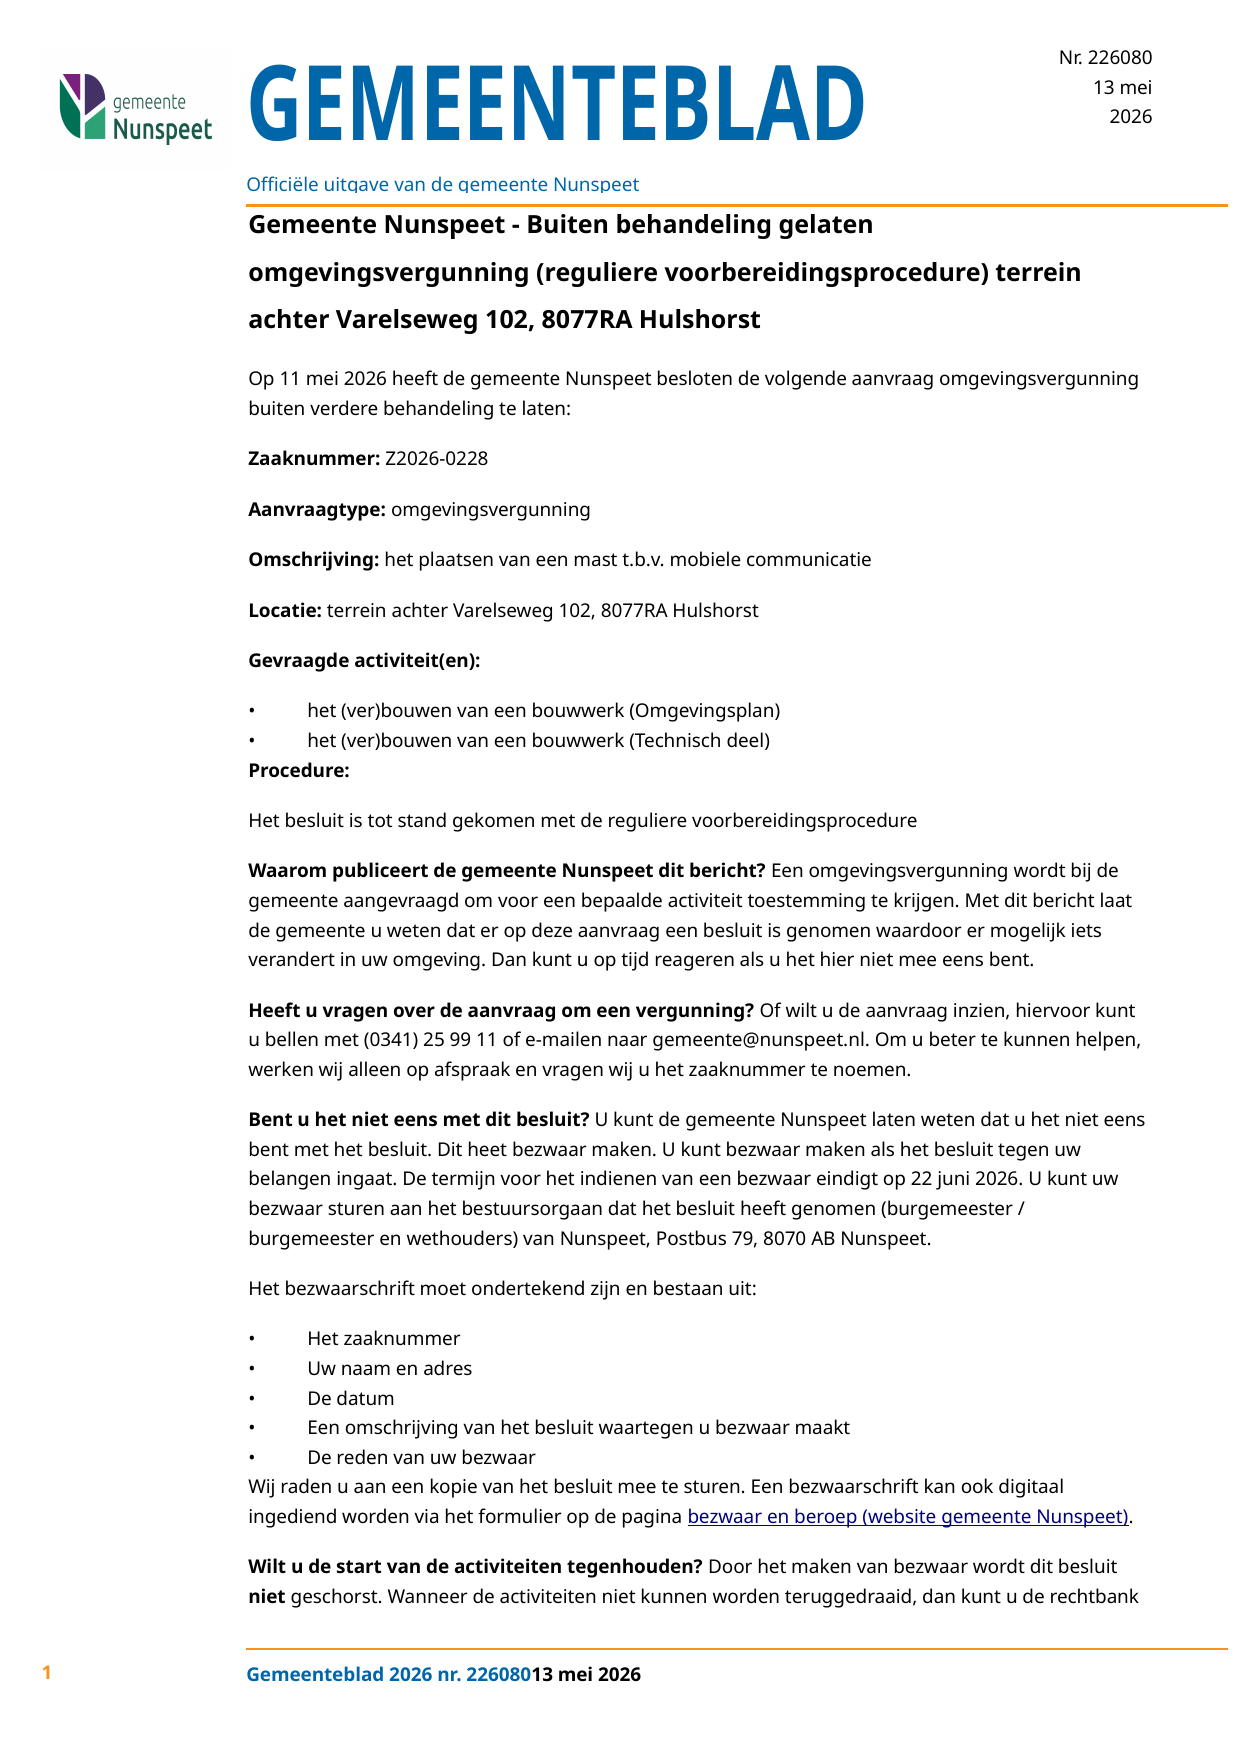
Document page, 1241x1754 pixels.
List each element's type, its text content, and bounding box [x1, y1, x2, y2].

text Gevraagde activiteit(en): [248, 647, 1152, 673]
text Aanvraagtype: omgevingsvergunning [248, 496, 1152, 522]
text Wij raden u aan een kopie van het besluit mee te sturen. Een bezwaarschrift kan ook digitaal ingediend worden via het formulier op de pagina bezwaar en beroep (website gemeente Nunspeet). [248, 1473, 1152, 1529]
text Procedure: [248, 757, 1152, 782]
text Op 11 mei 2026 heeft de gemeente Nunspeet besloten de volgende aanvraag omgevingsvergunning buiten verdere behandeling te laten: [248, 366, 1152, 421]
text Locatie: terrein achter Varelseweg 102, 8077RA Hulshorst [248, 597, 1152, 622]
text Gemeente Nunspeet - Buiten behandeling gelaten omgevingsvergunning (reguliere voorbereidingsprocedure) terrein achter Varelseweg 102, 8077RA Hulshorst [248, 207, 1152, 336]
text Waarom publiceert de gemeente Nunspeet dit bericht? Een omgevingsvergunning wordt bij de gemeente aangevraagd om voor een bepaalde activiteit toestemming te krijgen. Met dit bericht laat de gemeente u weten dat er op deze aanvraag een besluit is genomen waardoor er mogelijk iets verandert in uw omgeving. Dan kunt u op tijd reageren als u het hier niet mee eens bent. [248, 858, 1152, 972]
text Bent u het niet eens met dit besluit? U kunt de gemeente Nunspeet laten weten dat u het niet eens bent met het besluit. Dit heet bezwaar maken. U kunt bezwaar maken als het besluit tegen uw belangen ingaat. De termijn voor het indienen van een bezwaar eindigt op 22 juni 2026. U kunt uw bezwaar sturen aan het bestuursorgaan dat het besluit heeft genomen (burgemeester / burgemeester en wethouders) van Nunspeet, Postbus 79, 8070 AB Nunspeet. [248, 1106, 1152, 1250]
list De reden van uw bezwaar [248, 1444, 1152, 1469]
list het (ver)bouwen van een bouwwerk (Technisch deel) [248, 727, 1152, 753]
list De datum [248, 1385, 1152, 1410]
list Een omschrijving van het besluit waartegen u bezwaar maakt [248, 1414, 1152, 1440]
text Het bezwaarschrift moet ondertekend zijn en bestaan uit: [248, 1275, 1152, 1301]
list het (ver)bouwen van een bouwwerk (Omgevingsplan) [248, 698, 1152, 723]
text Het besluit is tot stand gekomen met de reguliere voorbereidingsprocedure [248, 807, 1152, 833]
list Uw naam en adres [248, 1355, 1152, 1381]
list Het zaaknummer [248, 1326, 1152, 1351]
text Wilt u de start van de activiteiten tegenhouden? Door het maken van bezwaar wordt dit besluit niet geschorst. Wanneer de activiteiten niet kunnen worden teruggedraaid, dan kunt u de rechtbank [248, 1553, 1152, 1609]
picture [41, 47, 231, 172]
text Heeft u vragen over de aanvraag om een vergunning? Of wilt u de aanvraag inzien, hiervoor kunt u bellen met (0341) 25 99 11 of e-mailen naar gemeente@nunspeet.nl. Om u beter te kunnen helpen, werken wij alleen op afspraak en vragen wij u het zaaknummer te noemen. [248, 997, 1152, 1082]
text Zaaknummer: Z2026-0228 [248, 446, 1152, 471]
text Omschrijving: het plaatsen van een mast t.b.v. mobiele communicatie [248, 546, 1152, 572]
